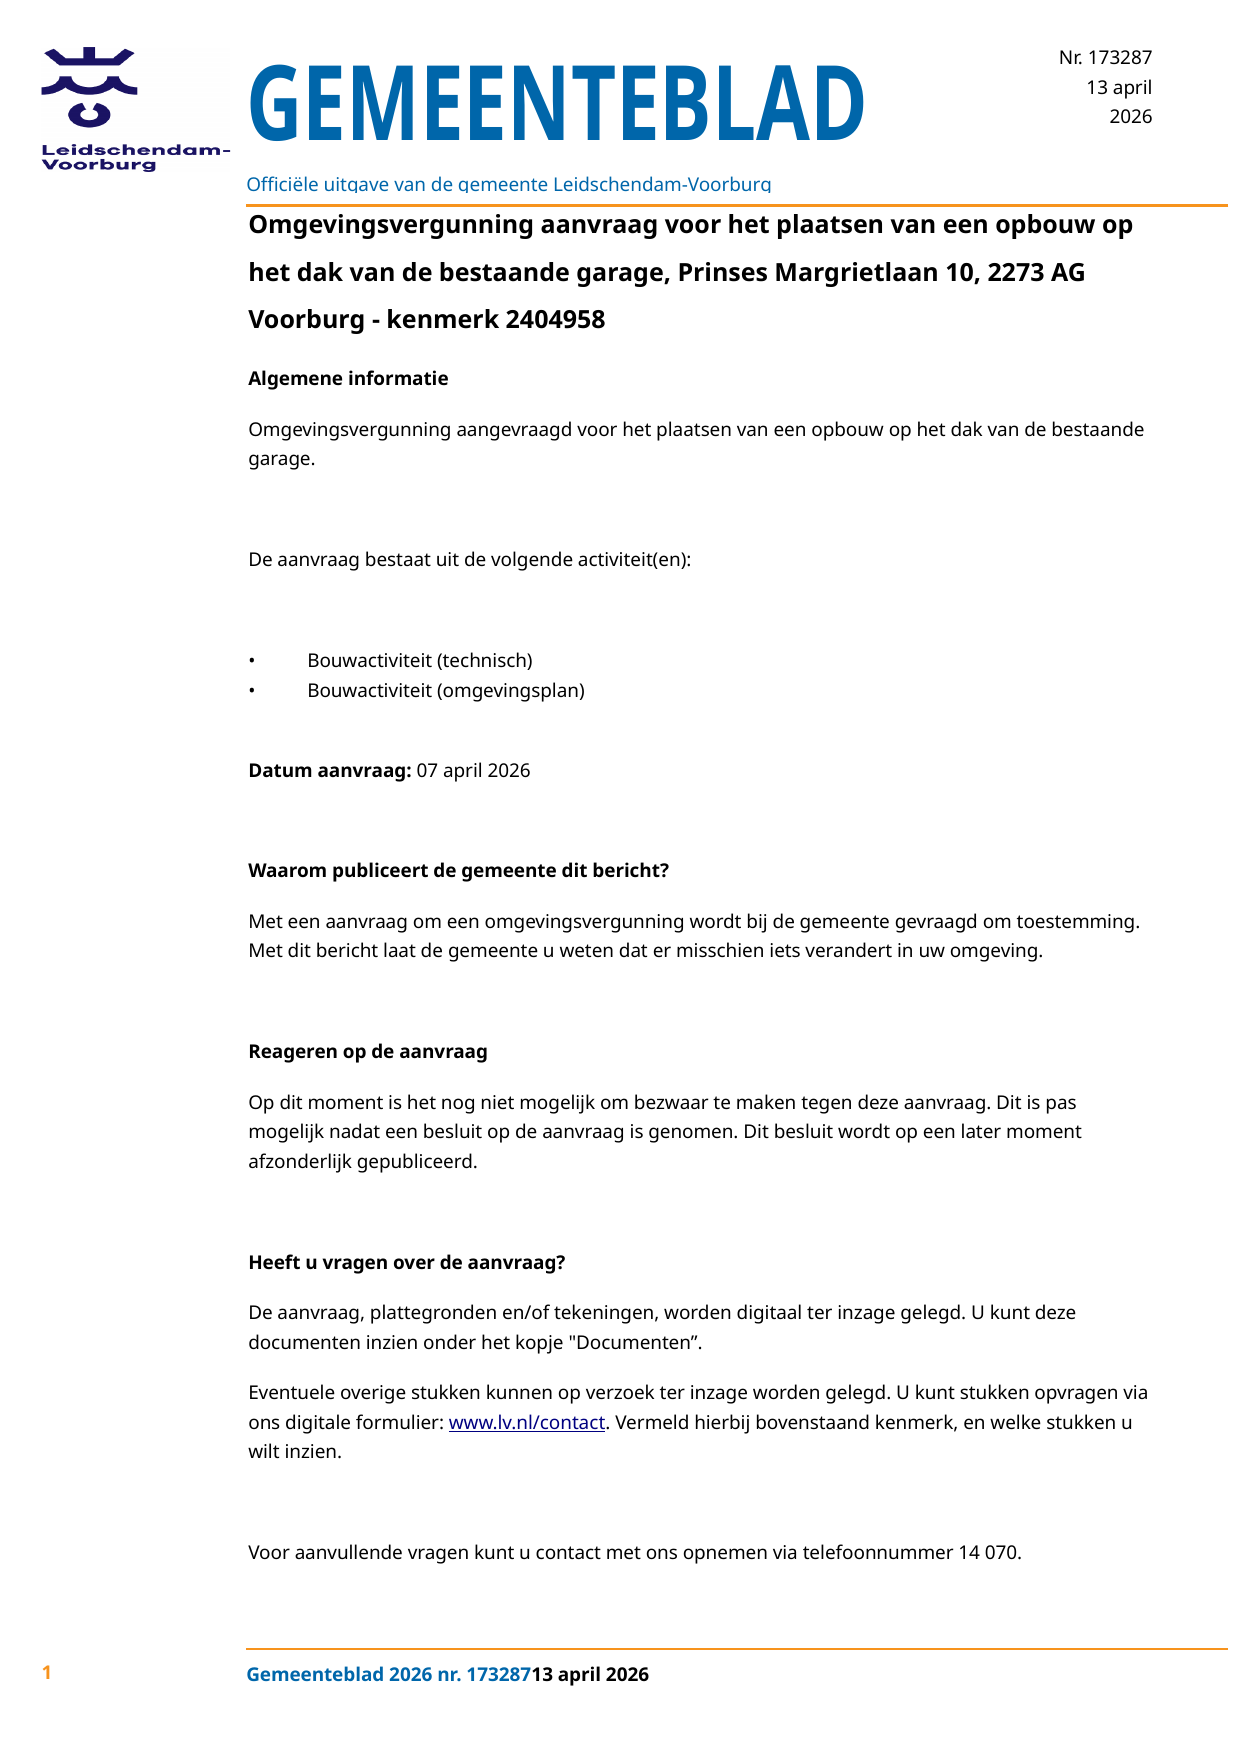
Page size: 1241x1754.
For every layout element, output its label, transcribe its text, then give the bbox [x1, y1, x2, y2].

text Omgevingsvergunning aangevraagd voor het plaatsen van een opbouw op het dak van de bestaande garage. [248, 416, 1152, 471]
text Heeft u vragen over de aanvraag? [248, 1249, 1152, 1274]
text Voor aanvullende vragen kunt u contact met ons opnemen via telefoonnummer 14 070. [248, 1539, 1152, 1565]
text De aanvraag bestaat uit de volgende activiteit(en): [248, 546, 1152, 572]
text Datum aanvraag: 07 april 2026 [248, 757, 1152, 782]
text Algemene informatie [248, 366, 1152, 391]
text Omgevingsvergunning aanvraag voor het plaatsen van een opbouw op het dak van de bestaande garage, Prinses Margrietlaan 10, 2273 AG Voorburg - kenmerk 2404958 [248, 207, 1152, 336]
text Met een aanvraag om een omgevingsvergunning wordt bij de gemeente gevraagd om toestemming. Met dit bericht laat de gemeente u weten dat er misschien iets verandert in uw omgeving. [248, 908, 1152, 963]
list Bouwactiviteit (technisch) [248, 647, 1152, 673]
text Waarom publiceert de gemeente dit bericht? [248, 858, 1152, 883]
text Op dit moment is het nog niet mogelijk om bezwaar te maken tegen deze aanvraag. Dit is pas mogelijk nadat een besluit op de aanvraag is genomen. Dit besluit wordt op een later moment afzonderlijk gepubliceerd. [248, 1089, 1152, 1174]
picture [41, 47, 231, 172]
text Eventuele overige stukken kunnen op verzoek ter inzage worden gelegd. U kunt stukken opvragen via ons digitale formulier: www.lv.nl/contact. Vermeld hierbij bovenstaand kenmerk, en welke stukken u wilt inzien. [248, 1379, 1152, 1464]
text Reageren op de aanvraag [248, 1038, 1152, 1064]
list Bouwactiviteit (omgevingsplan) [248, 677, 1152, 702]
text De aanvraag, plattegronden en/of tekeningen, worden digitaal ter inzage gelegd. U kunt deze documenten inzien onder het kopje "Documenten”. [248, 1299, 1152, 1354]
